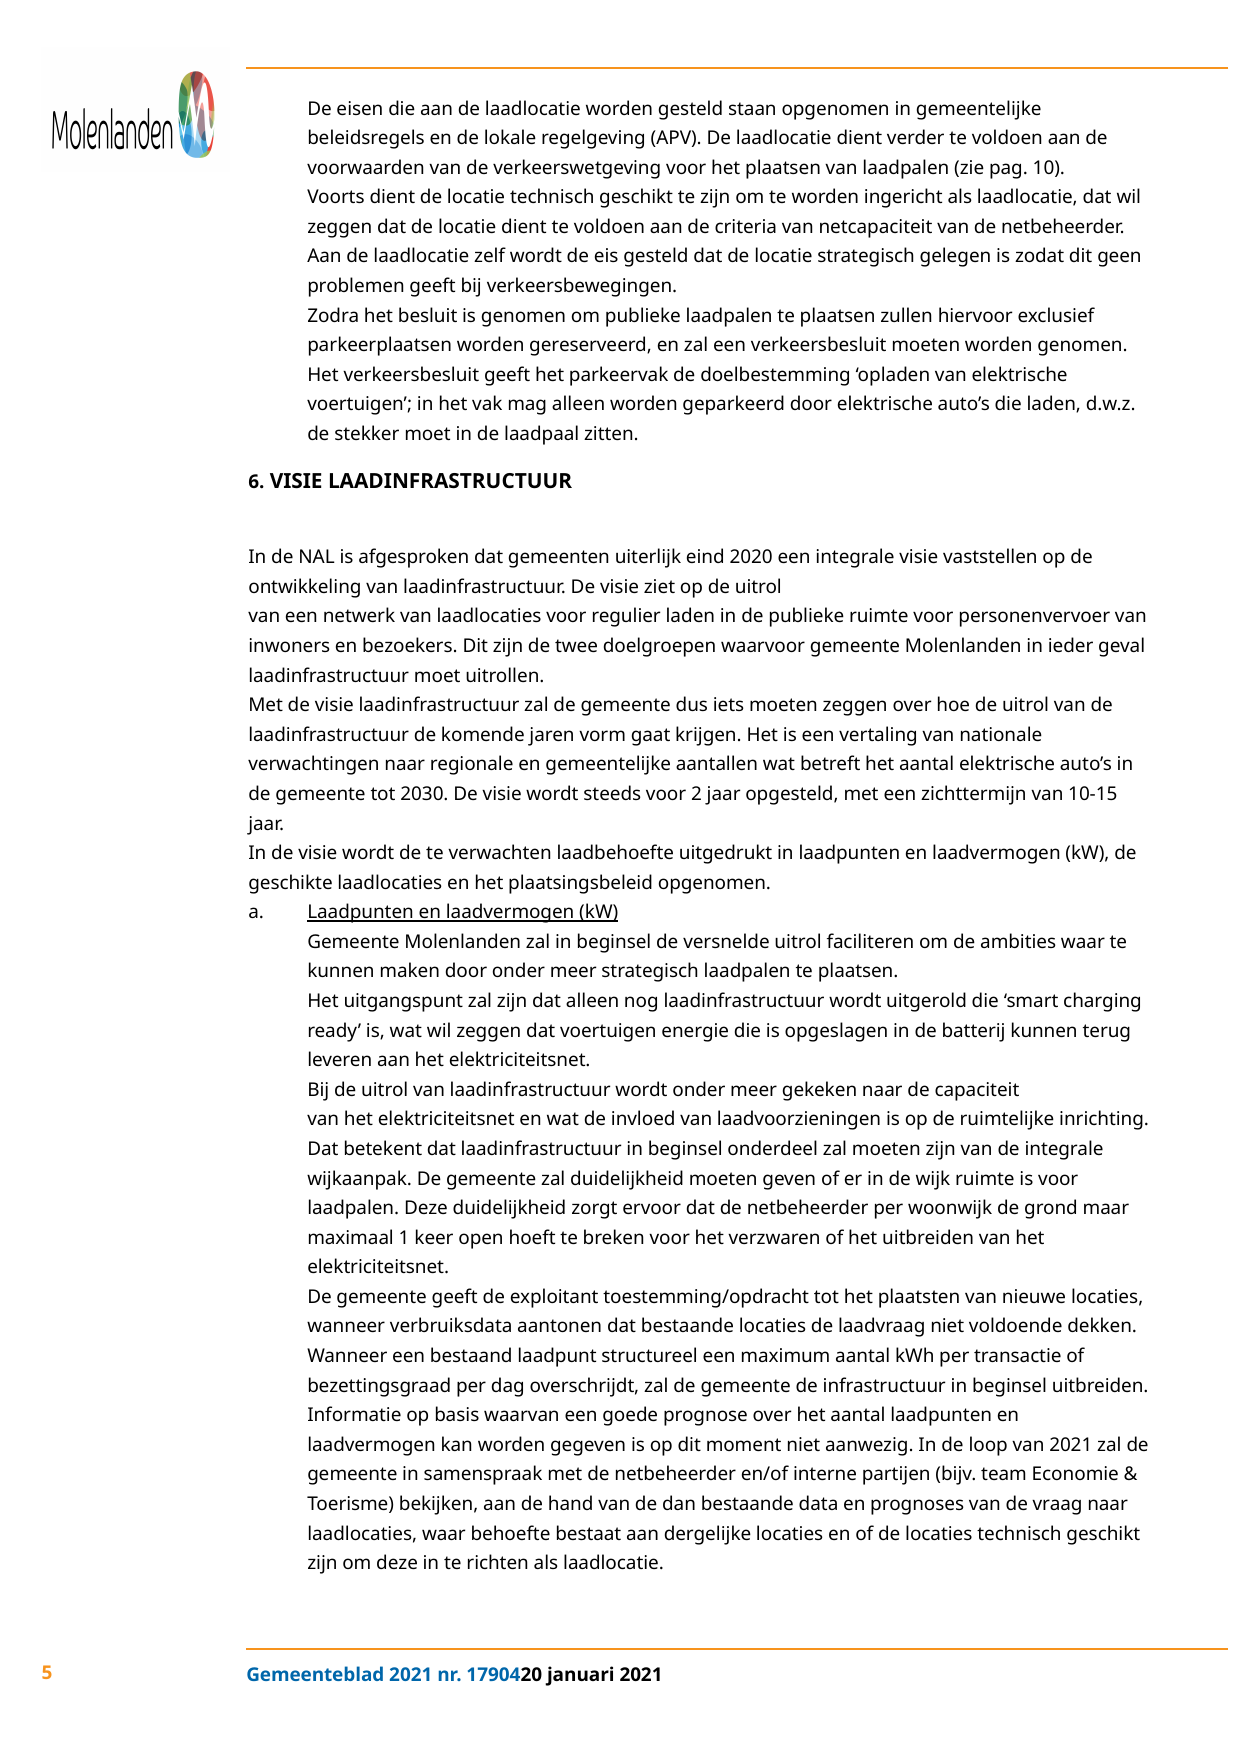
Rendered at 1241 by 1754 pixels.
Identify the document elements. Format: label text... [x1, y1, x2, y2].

list Voorts dient de locatie technisch geschikt te zijn om te worden ingericht als laadlocatie, dat wil zeggen dat de locatie dient te voldoen aan de criteria van netcapaciteit van de netbeheerder. [248, 183, 1152, 239]
list De gemeente geeft de exploitant toestemming/opdracht tot het plaatsten van nieuwe locaties, wanneer verbruiksdata aantonen dat bestaande locaties de laadvraag niet voldoende dekken. Wanneer een bestaand laadpunt structureel een maximum aantal kWh per transactie of bezettingsgraad per dag overschrijdt, zal de gemeente de infrastructuur in beginsel uitbreiden. [248, 1283, 1152, 1398]
picture [41, 47, 231, 172]
list Laadpunten en laadvermogen (kW) [248, 898, 1152, 924]
text 6. VISIE LAADINFRASTRUCTUUR [248, 466, 1152, 494]
text van een netwerk van laadlocaties voor regulier laden in de publieke ruimte voor personenvervoer van inwoners en bezoekers. Dit zijn de twee doelgroepen waarvoor gemeente Molenlanden in ieder geval laadinfrastructuur moet uitrollen. [248, 603, 1152, 688]
list Het uitgangspunt zal zijn dat alleen nog laadinfrastructuur wordt uitgerold die ‘smart charging ready’ is, wat wil zeggen dat voertuigen energie die is opgeslagen in de batterij kunnen terug leveren aan het elektriciteitsnet. [248, 987, 1152, 1072]
list Informatie op basis waarvan een goede prognose over het aantal laadpunten en laadvermogen kan worden gegeven is op dit moment niet aanwezig. In de loop van 2021 zal de gemeente in samenspraak met de netbeheerder en/of interne partijen (bijv. team Economie & Toerisme) bekijken, aan de hand van de dan bestaande data en prognoses van de vraag naar laadlocaties, waar behoefte bestaat aan dergelijke locaties en of de locaties technisch geschikt zijn om deze in te richten als laadlocatie. [248, 1401, 1152, 1575]
list van het elektriciteitsnet en wat de invloed van laadvoorzieningen is op de ruimtelijke inrichting. Dat betekent dat laadinfrastructuur in beginsel onderdeel zal moeten zijn van de integrale wijkaanpak. De gemeente zal duidelijkheid moeten geven of er in de wijk ruimte is voor laadpalen. Deze duidelijkheid zorgt ervoor dat de netbeheerder per woonwijk de grond maar maximaal 1 keer open hoeft te breken voor het verzwaren of het uitbreiden van het elektriciteitsnet. [248, 1106, 1152, 1279]
list Gemeente Molenlanden zal in beginsel de versnelde uitrol faciliteren om de ambities waar te kunnen maken door onder meer strategisch laadpalen te plaatsen. [248, 928, 1152, 983]
list Bij de uitrol van laadinfrastructuur wordt onder meer gekeken naar de capaciteit [248, 1076, 1152, 1102]
list Aan de laadlocatie zelf wordt de eis gesteld dat de locatie strategisch gelegen is zodat dit geen problemen geeft bij verkeersbewegingen. [248, 243, 1152, 298]
list De eisen die aan de laadlocatie worden gesteld staan opgenomen in gemeentelijke beleidsregels en de lokale regelgeving (APV). De laadlocatie dient verder te voldoen aan de voorwaarden van de verkeerswetgeving voor het plaatsen van laadpalen (zie pag. 10). [248, 95, 1152, 180]
text Met de visie laadinfrastructuur zal de gemeente dus iets moeten zeggen over hoe de uitrol van de laadinfrastructuur de komende jaren vorm gaat krijgen. Het is een vertaling van nationale verwachtingen naar regionale en gemeentelijke aantallen wat betreft het aantal elektrische auto’s in de gemeente tot 2030. De visie wordt steeds voor 2 jaar opgesteld, met een zichttermijn van 10-15 jaar. [248, 691, 1152, 836]
text In de visie wordt de te verwachten laadbehoefte uitgedrukt in laadpunten en laadvermogen (kW), de geschikte laadlocaties en het plaatsingsbeleid opgenomen. [248, 839, 1152, 895]
list Zodra het besluit is genomen om publieke laadpalen te plaatsen zullen hiervoor exclusief parkeerplaatsen worden gereserveerd, en zal een verkeersbesluit moeten worden genomen. Het verkeersbesluit geeft het parkeervak de doelbestemming ‘opladen van elektrische voertuigen’; in het vak mag alleen worden geparkeerd door elektrische auto’s die laden, d.w.z. de stekker moet in de laadpaal zitten. [248, 302, 1152, 446]
text In de NAL is afgesproken dat gemeenten uiterlijk eind 2020 een integrale visie vaststellen op de ontwikkeling van laadinfrastructuur. De visie ziet op de uitrol [248, 543, 1152, 599]
